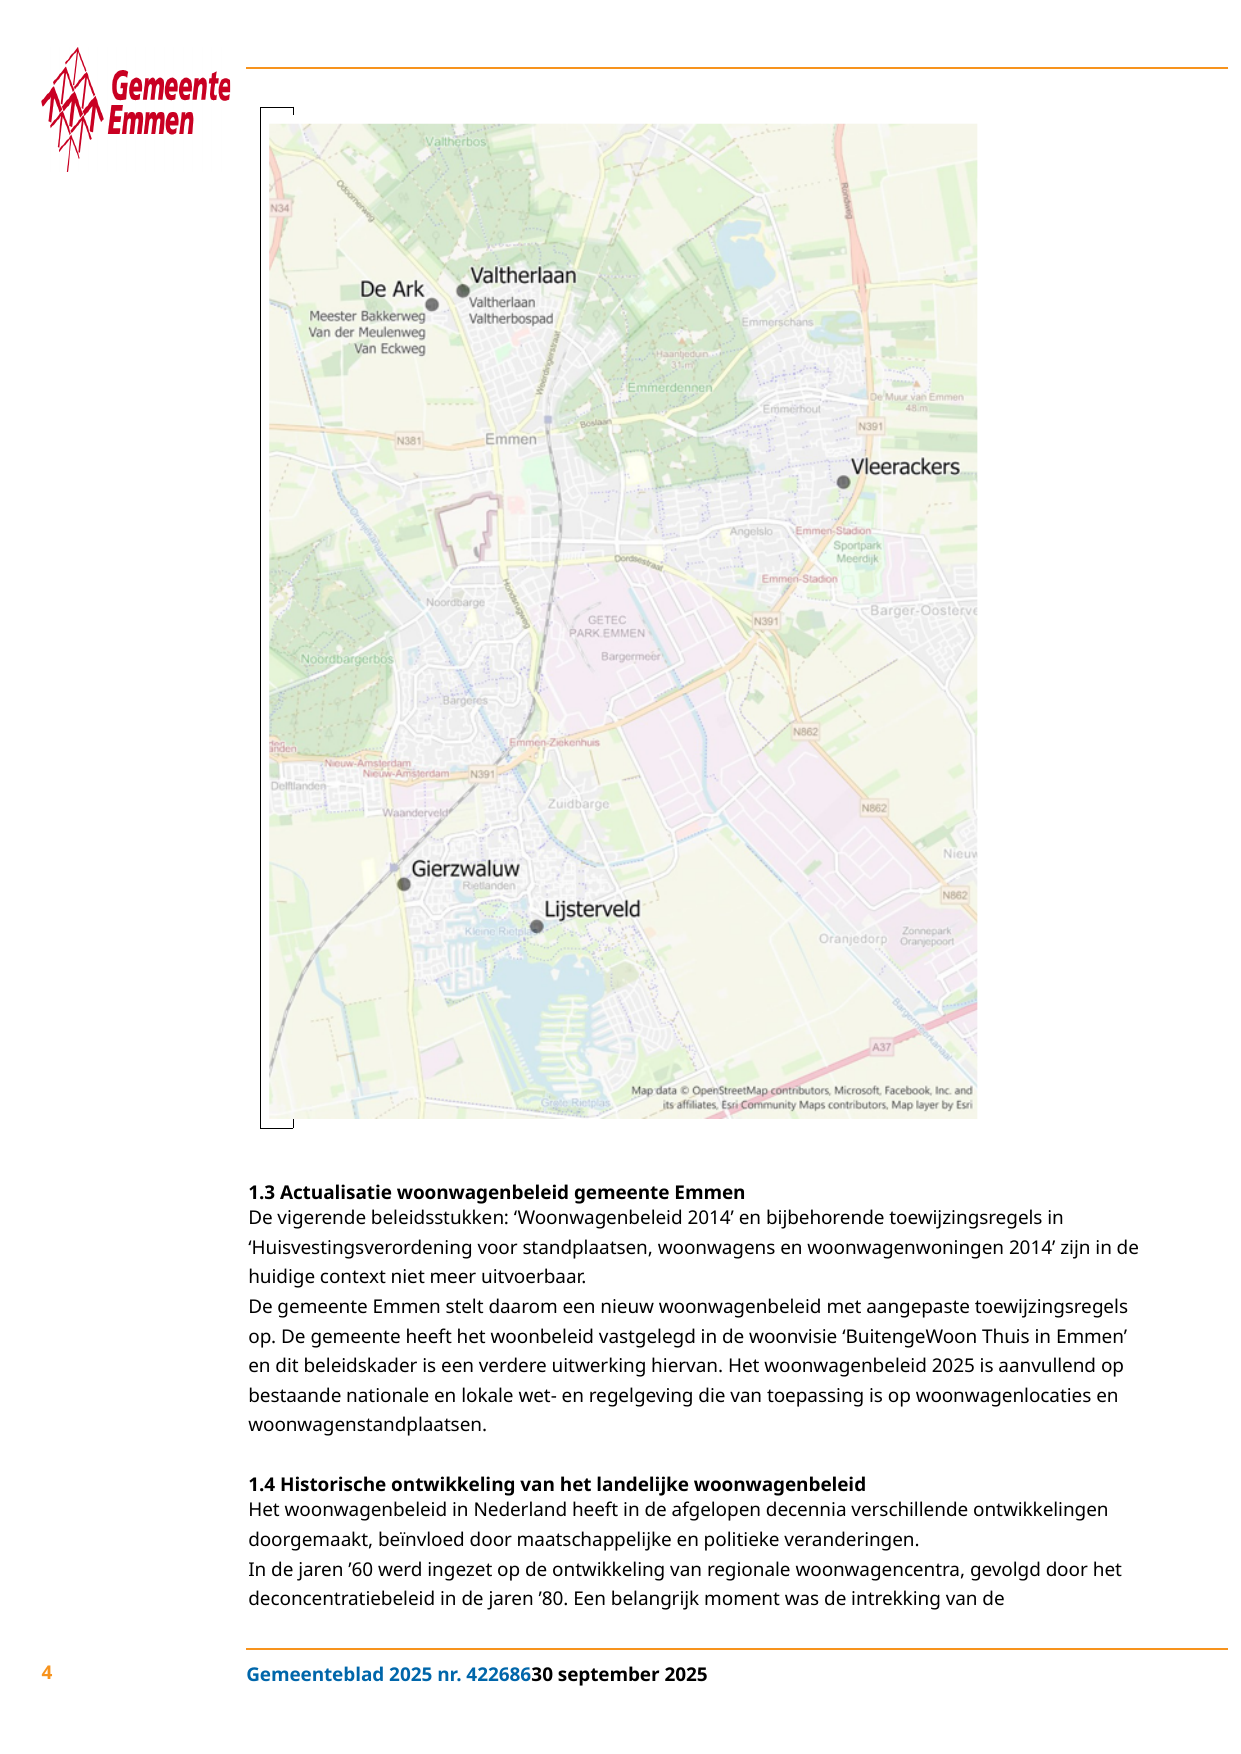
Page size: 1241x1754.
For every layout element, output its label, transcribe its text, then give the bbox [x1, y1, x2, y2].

text 1.4 Historische ontwikkeling van het landelijke woonwagenbeleid [248, 1471, 1152, 1497]
text 1.3 Actualisatie woonwagenbeleid gemeente Emmen [248, 1179, 1152, 1204]
text Het woonwagenbeleid in Nederland heeft in de afgelopen decennia verschillende ontwikkelingen doorgemaakt, beïnvloed door maatschappelijke en politieke veranderingen. [248, 1497, 1152, 1552]
text In de jaren ’60 werd ingezet op de ontwikkeling van regionale woonwagencentra, gevolgd door het deconcentratiebeleid in de jaren ’80. Een belangrijk moment was de intrekking van de [248, 1556, 1152, 1611]
text De gemeente Emmen stelt daarom een nieuw woonwagenbeleid met aangepaste toewijzingsregels op. De gemeente heeft het woonbeleid vastgelegd in de woonvisie ‘BuitengeWoon Thuis in Emmen’ en dit beleidskader is een verdere uitwerking hiervan. Het woonwagenbeleid 2025 is aanvullend op bestaande nationale en lokale wet- en regelgeving die van toepassing is op woonwagenlocaties en woonwagenstandplaatsen. [248, 1293, 1152, 1437]
picture [41, 47, 231, 172]
picture [268, 115, 978, 1119]
text De vigerende beleidsstukken: ‘Woonwagenbeleid 2014’ en bijbehorende toewijzingsregels in ‘Huisvestingsverordening voor standplaatsen, woonwagens en woonwagenwoningen 2014’ zijn in de huidige context niet meer uitvoerbaar. [248, 1204, 1152, 1289]
